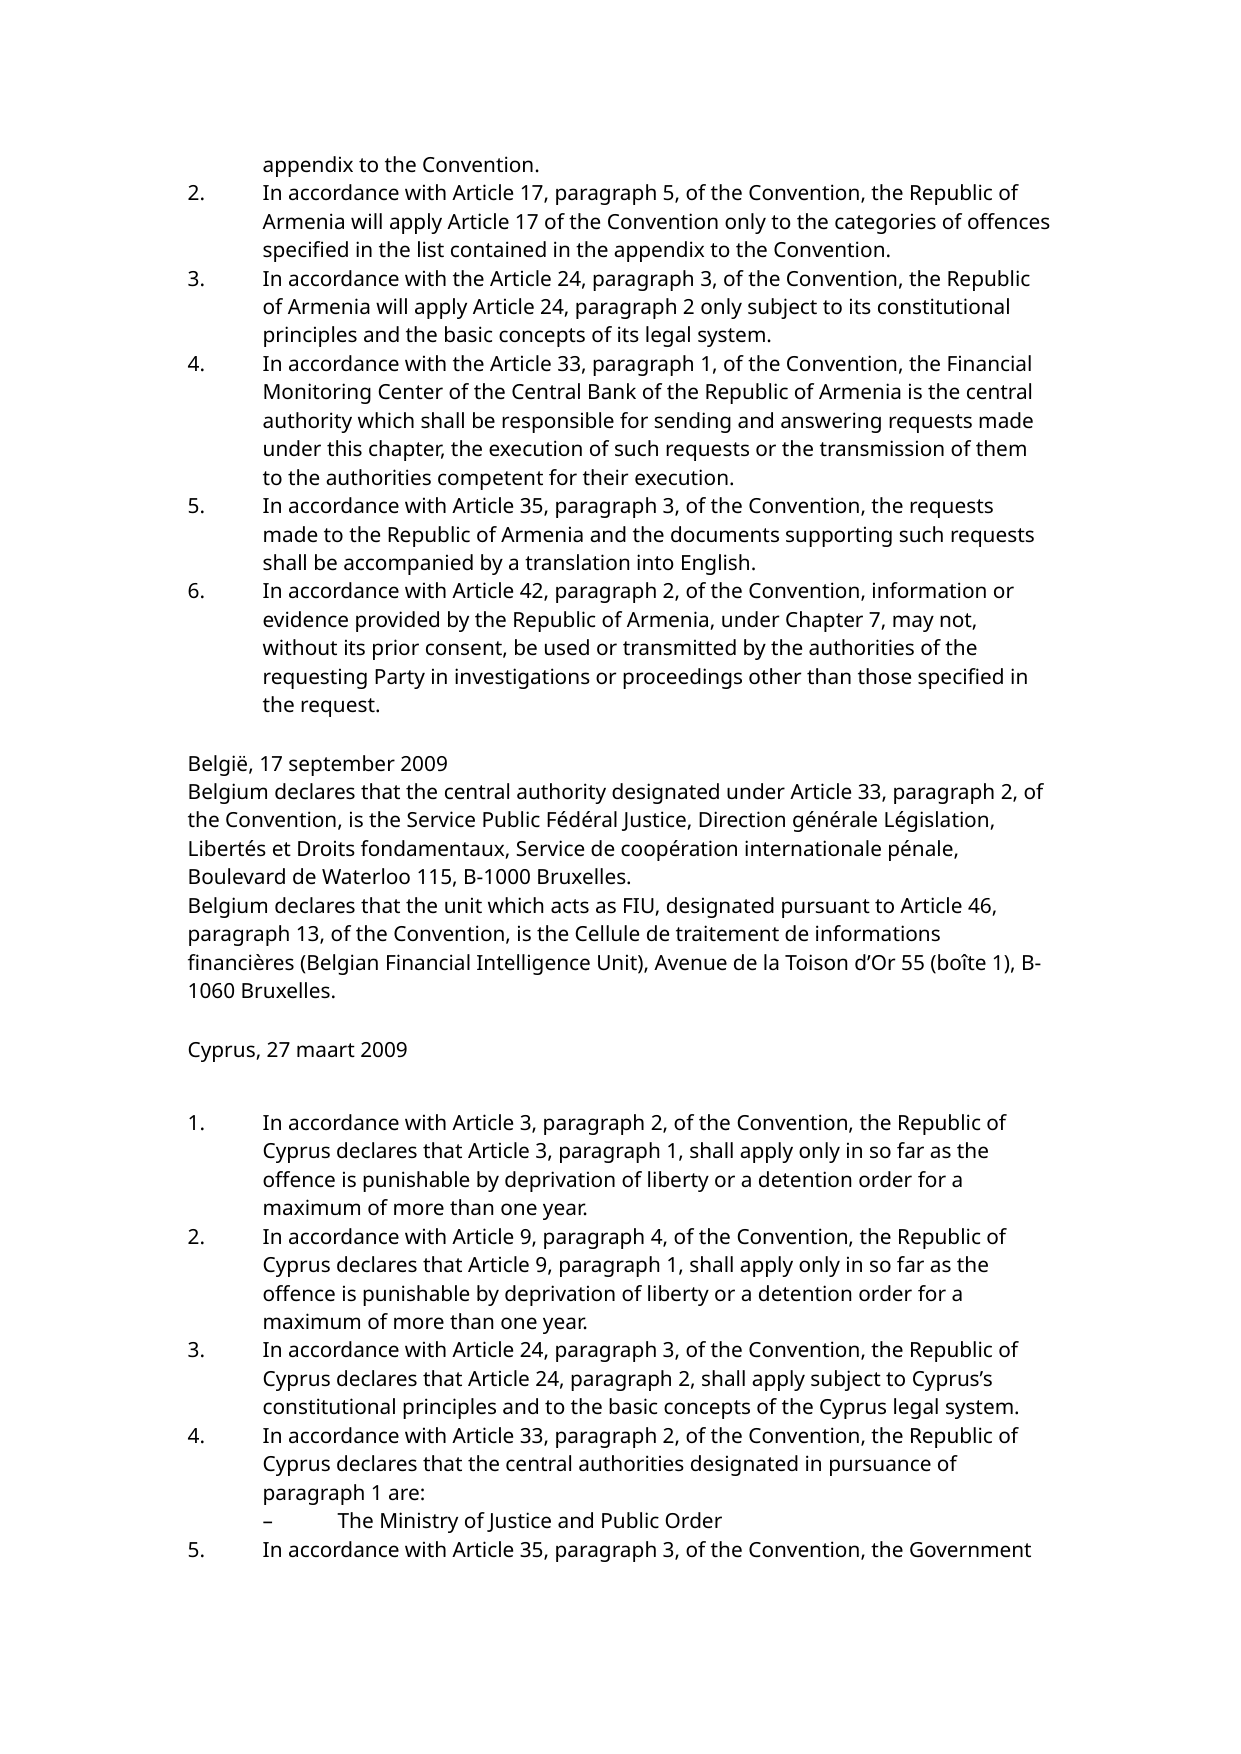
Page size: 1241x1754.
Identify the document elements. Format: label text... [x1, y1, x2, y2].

list The Ministry of Justice and Public Order [262, 1506, 1053, 1535]
list In accordance with the Article 33, paragraph 1, of the Convention, the Financial Monitoring Center of the Central Bank of the Republic of Armenia is the central authority which shall be responsible for sending and answering requests made under this chapter, the execution of such requests or the transmission of them to the authorities competent for their execution. [187, 349, 1053, 491]
text Belgium declares that the central authority designated under Article 33, paragraph 2, of the Convention, is the Service Public Fédéral Justice, Direction générale Législation, Libertés et Droits fondamentaux, Service de coopération internationale pénale, Boulevard de Waterloo 115, B-1000 Bruxelles. [187, 777, 1053, 891]
text België, 17 september 2009 [187, 749, 1053, 777]
text Cyprus, 27 maart 2009 [187, 1035, 1053, 1063]
list In accordance with Article 9, paragraph 4, of the Convention, the Republic of Cyprus declares that Article 9, paragraph 1, shall apply only in so far as the offence is punishable by deprivation of liberty or a detention order for a maximum of more than one year. [187, 1222, 1053, 1336]
list In accordance with Article 35, paragraph 3, of the Convention, the Government [187, 1535, 1053, 1563]
list In accordance with Article 24, paragraph 3, of the Convention, the Republic of Cyprus declares that Article 24, paragraph 2, shall apply subject to Cyprus’s constitutional principles and to the basic concepts of the Cyprus legal system. [187, 1336, 1053, 1421]
list In accordance with Article 17, paragraph 5, of the Convention, the Republic of Armenia will apply Article 17 of the Convention only to the categories of offences specified in the list contained in the appendix to the Convention. [187, 178, 1053, 264]
list In accordance with Article 42, paragraph 2, of the Convention, information or evidence provided by the Republic of Armenia, under Chapter 7, may not, without its prior consent, be used or transmitted by the authorities of the requesting Party in investigations or proceedings other than those specified in the request. [187, 577, 1053, 719]
list In accordance with Article 35, paragraph 3, of the Convention, the requests made to the Republic of Armenia and the documents supporting such requests shall be accompanied by a translation into English. [187, 491, 1053, 577]
text Belgium declares that the unit which acts as FIU, designated pursuant to Article 46, paragraph 13, of the Convention, is the Cellule de traitement de informations financières (Belgian Financial Intelligence Unit), Avenue de la Toison d’Or 55 (boîte 1), B-1060 Bruxelles. [187, 891, 1053, 1005]
list In accordance with Article 3, paragraph 2, of the Convention, the Republic of Cyprus declares that Article 3, paragraph 1, shall apply only in so far as the offence is punishable by deprivation of liberty or a detention order for a maximum of more than one year. [187, 1108, 1053, 1222]
list In accordance with Article 33, paragraph 2, of the Convention, the Republic of Cyprus declares that the central authorities designated in pursuance of paragraph 1 are: [187, 1421, 1053, 1506]
list appendix to the Convention. [187, 150, 1053, 178]
list In accordance with the Article 24, paragraph 3, of the Convention, the Republic of Armenia will apply Article 24, paragraph 2 only subject to its constitutional principles and the basic concepts of its legal system. [187, 264, 1053, 349]
